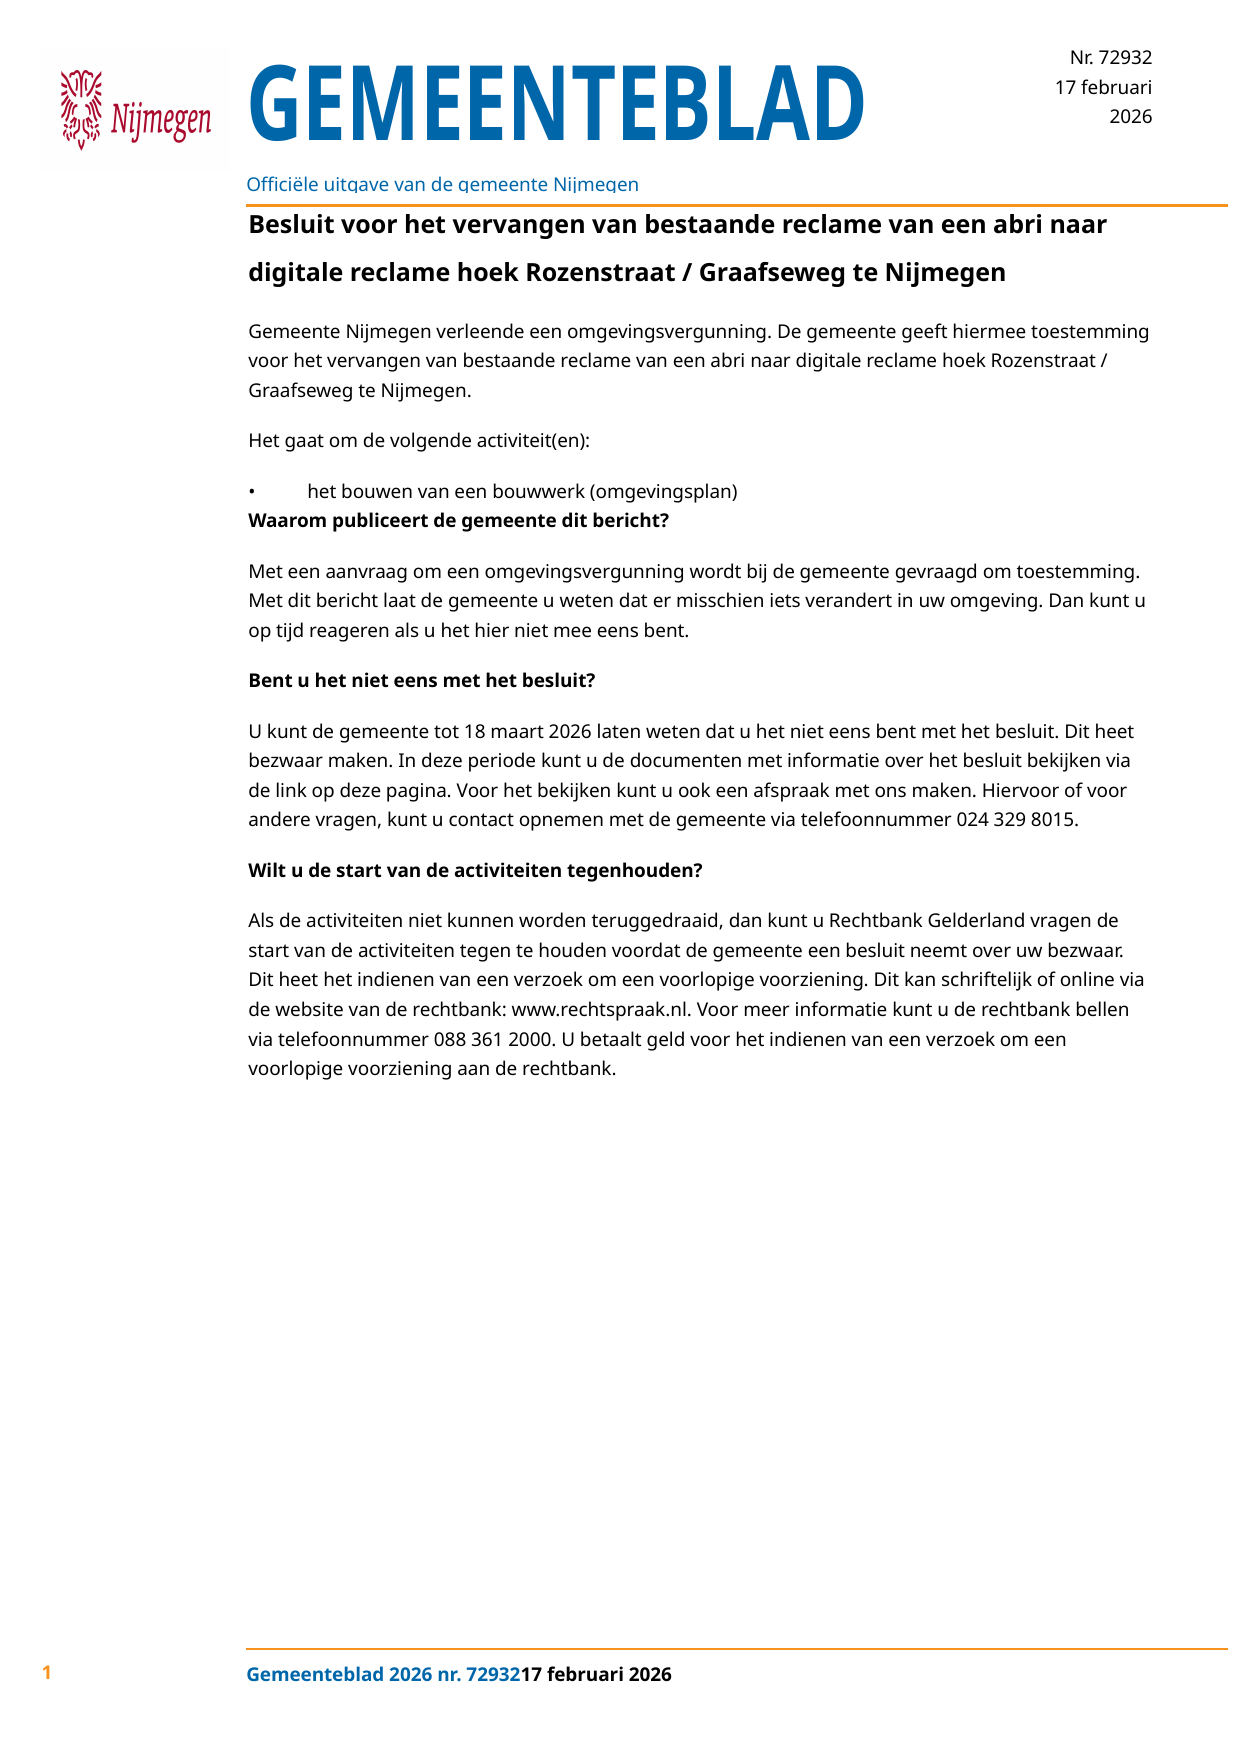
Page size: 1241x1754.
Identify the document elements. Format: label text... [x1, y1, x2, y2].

text Gemeente Nijmegen verleende een omgevingsvergunning. De gemeente geeft hiermee toestemming voor het vervangen van bestaande reclame van een abri naar digitale reclame hoek Rozenstraat / Graafseweg te Nijmegen. [248, 318, 1152, 403]
text Bent u het niet eens met het besluit? [248, 667, 1152, 693]
text U kunt de gemeente tot 18 maart 2026 laten weten dat u het niet eens bent met het besluit. Dit heet bezwaar maken. In deze periode kunt u de documenten met informatie over het besluit bekijken via de link op deze pagina. Voor het bekijken kunt u ook een afspraak met ons maken. Hiervoor of voor andere vragen, kunt u contact opnemen met de gemeente via telefoonnummer 024 329 8015. [248, 718, 1152, 832]
text Wilt u de start van de activiteiten tegenhouden? [248, 857, 1152, 883]
list het bouwen van een bouwwerk (omgevingsplan) [248, 478, 1152, 504]
text Besluit voor het vervangen van bestaande reclame van een abri naar digitale reclame hoek Rozenstraat / Graafseweg te Nijmegen [248, 207, 1152, 288]
text Als de activiteiten niet kunnen worden teruggedraaid, dan kunt u Rechtbank Gelderland vragen de start van de activiteiten tegen te houden voordat de gemeente een besluit neemt over uw bezwaar. Dit heet het indienen van een verzoek om een voorlopige voorziening. Dit kan schriftelijk of online via de website van de rechtbank: www.rechtspraak.nl. Voor meer informatie kunt u de rechtbank bellen via telefoonnummer 088 361 2000. U betaalt geld voor het indienen van een verzoek om een voorlopige voorziening aan de rechtbank. [248, 907, 1152, 1081]
text Het gaat om de volgende activiteit(en): [248, 427, 1152, 453]
text Met een aanvraag om een omgevingsvergunning wordt bij de gemeente gevraagd om toestemming. Met dit bericht laat de gemeente u weten dat er misschien iets verandert in uw omgeving. Dan kunt u op tijd reageren als u het hier niet mee eens bent. [248, 558, 1152, 643]
text Waarom publiceert de gemeente dit bericht? [248, 507, 1152, 533]
picture [41, 47, 231, 172]
